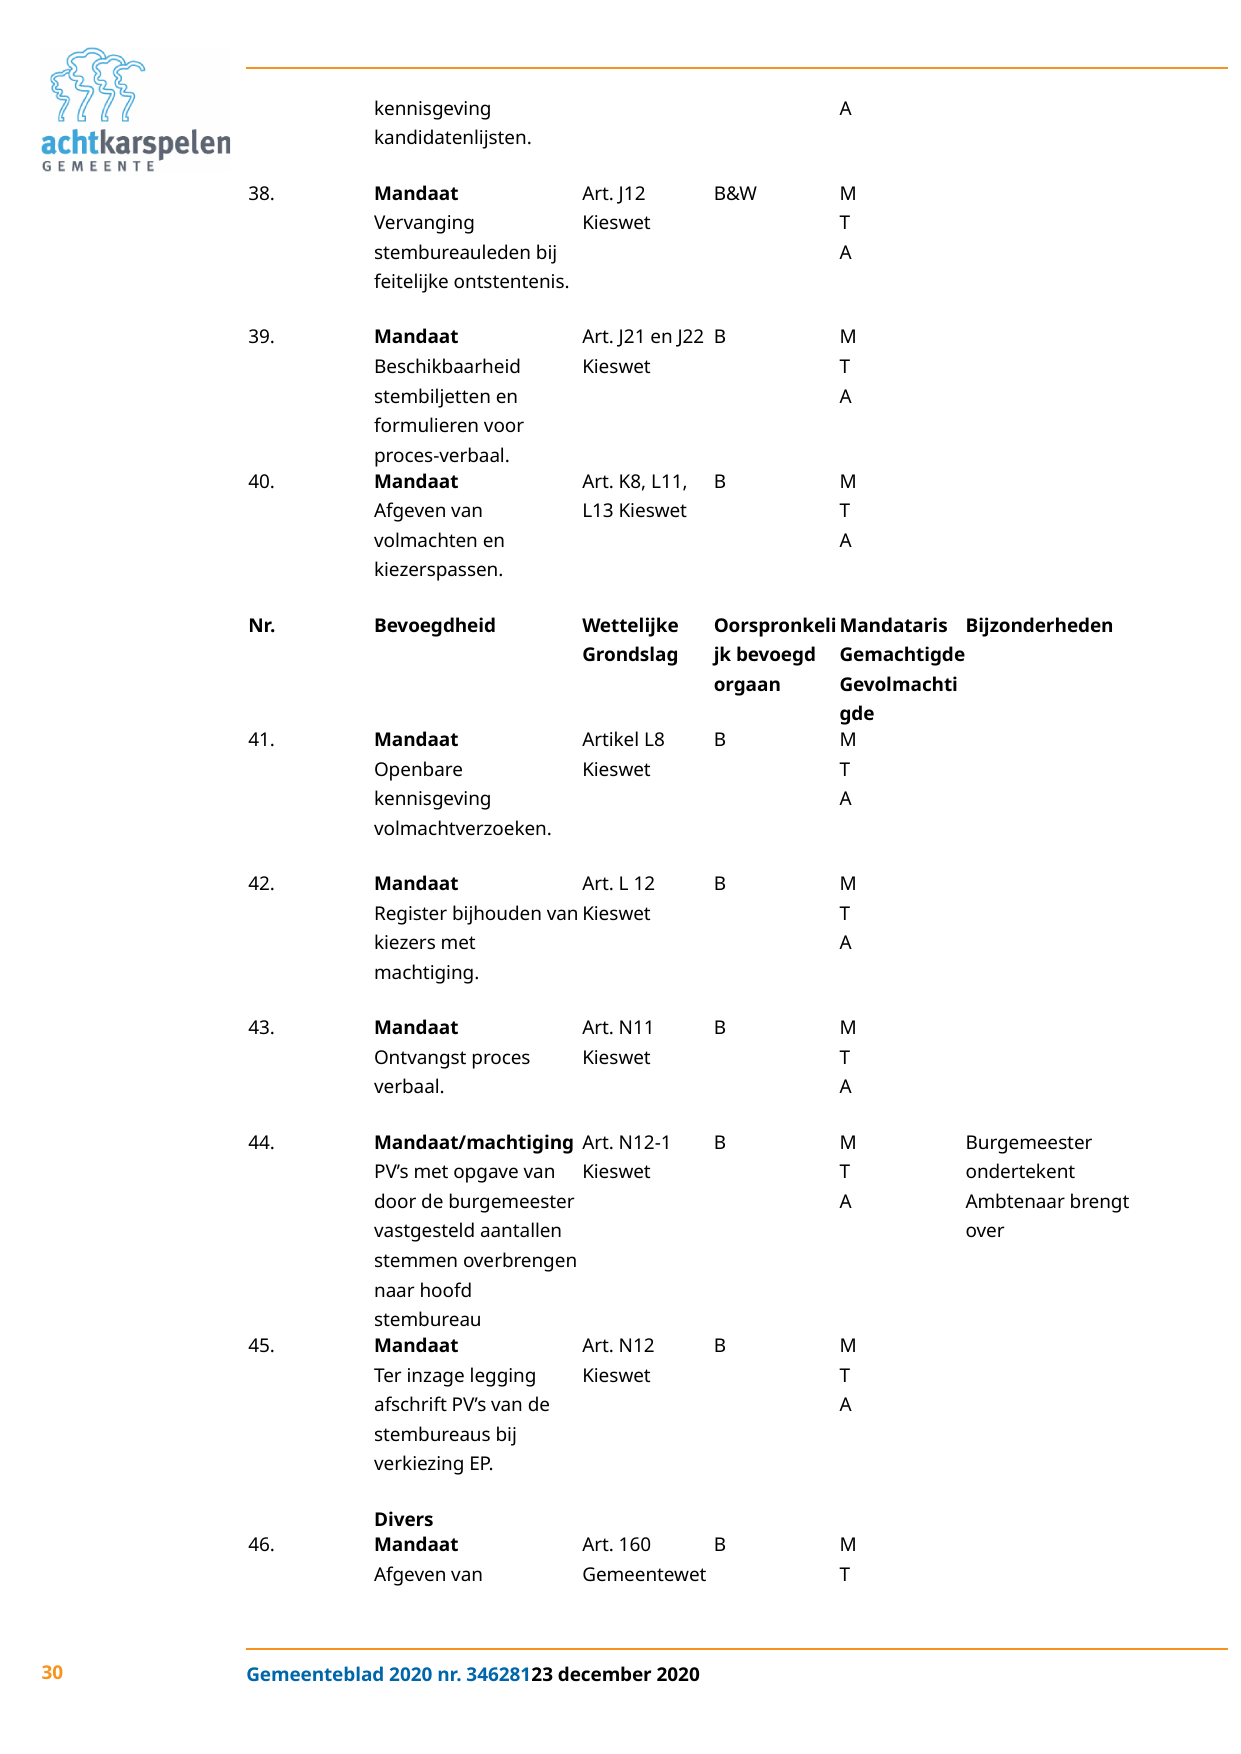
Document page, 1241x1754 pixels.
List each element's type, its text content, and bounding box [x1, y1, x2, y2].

table_cell A [839, 95, 965, 180]
table_cell B&W [714, 180, 839, 324]
table_cell Burgemeester ondertekent Ambtenaar brengt over [965, 1129, 1152, 1332]
table_cell M T A [839, 180, 965, 324]
table_cell [965, 1332, 1152, 1506]
table_cell 40. [248, 468, 374, 612]
table_cell 41. [248, 726, 374, 870]
table_cell Mandataris Gemachtigde Gevolmachtigde [839, 612, 965, 726]
table_cell Art. N12-1 Kieswet [582, 1129, 713, 1332]
table_cell Art. J12 Kieswet [582, 180, 713, 324]
table_cell [965, 468, 1152, 612]
table_cell B [714, 870, 839, 1014]
table_cell M T [839, 1532, 965, 1587]
table_cell Divers [374, 1506, 1152, 1532]
table_cell 39. [248, 324, 374, 468]
table_cell Art. K8, L11, L13 Kieswet [582, 468, 713, 612]
table_cell B [714, 1015, 839, 1129]
table_cell B [714, 1332, 839, 1506]
table_cell M T A [839, 870, 965, 1014]
table_cell Wettelijke Grondslag [582, 612, 713, 726]
table_cell M T A [839, 468, 965, 612]
table_cell Art. N12 Kieswet [582, 1332, 713, 1506]
table_cell Art. 160 Gemeentewet [582, 1532, 713, 1587]
table_cell [965, 726, 1152, 870]
table_cell [965, 1015, 1152, 1129]
table_cell 38. [248, 180, 374, 324]
table_cell M T A [839, 1332, 965, 1506]
table_cell M T A [839, 726, 965, 870]
table_cell M T A [839, 1015, 965, 1129]
table_cell Mandaat/machtiging PV’s met opgave van door de burgemeester vastgesteld aantallen stemmen overbrengen naar hoofd stembureau [374, 1129, 582, 1332]
table_cell [965, 1532, 1152, 1587]
table_cell 46. [248, 1532, 374, 1587]
table_cell [965, 870, 1152, 1014]
table_cell 43. [248, 1015, 374, 1129]
table_cell 42. [248, 870, 374, 1014]
table_cell [965, 180, 1152, 324]
table_cell B [714, 1129, 839, 1332]
table_cell Art. L 12 Kieswet [582, 870, 713, 1014]
table_cell Nr. [248, 612, 374, 726]
table_cell Mandaat Ontvangst proces verbaal. [374, 1015, 582, 1129]
table_cell M T A [839, 324, 965, 468]
table_cell Bijzonderheden [965, 612, 1152, 726]
table_cell B [714, 726, 839, 870]
table_cell Mandaat Ter inzage legging afschrift PV’s van de stembureaus bij verkiezing EP. [374, 1332, 582, 1506]
table_cell kennisgeving kandidatenlijsten. [374, 95, 582, 180]
table_cell 45. [248, 1332, 374, 1506]
table_cell Mandaat Beschikbaarheid stembiljetten en formulieren voor proces-verbaal. [374, 324, 582, 468]
table_cell Mandaat Vervanging stembureauleden bij feitelijke ontstentenis. [374, 180, 582, 324]
table_cell [965, 95, 1152, 180]
picture [41, 47, 231, 172]
table_cell Art. J21 en J22 Kieswet [582, 324, 713, 468]
table_cell B [714, 468, 839, 612]
table_cell [582, 95, 713, 180]
table_cell [714, 95, 839, 180]
table_cell M T A [839, 1129, 965, 1332]
table_cell Bevoegdheid [374, 612, 582, 726]
table_cell Artikel L8 Kieswet [582, 726, 713, 870]
table_cell Oorspronkelijk bevoegd orgaan [714, 612, 839, 726]
table_cell B [714, 1532, 839, 1587]
table_cell 44. [248, 1129, 374, 1332]
table_cell Art. N11 Kieswet [582, 1015, 713, 1129]
table_cell Mandaat Afgeven van volmachten en kiezerspassen. [374, 468, 582, 612]
table_cell [248, 95, 374, 180]
table_cell [965, 324, 1152, 468]
table_cell Mandaat Register bijhouden van kiezers met machtiging. [374, 870, 582, 1014]
table_cell Mandaat Openbare kennisgeving volmachtverzoeken. [374, 726, 582, 870]
table_cell B [714, 324, 839, 468]
table_cell Mandaat Afgeven van [374, 1532, 582, 1587]
table_cell [248, 1506, 374, 1532]
